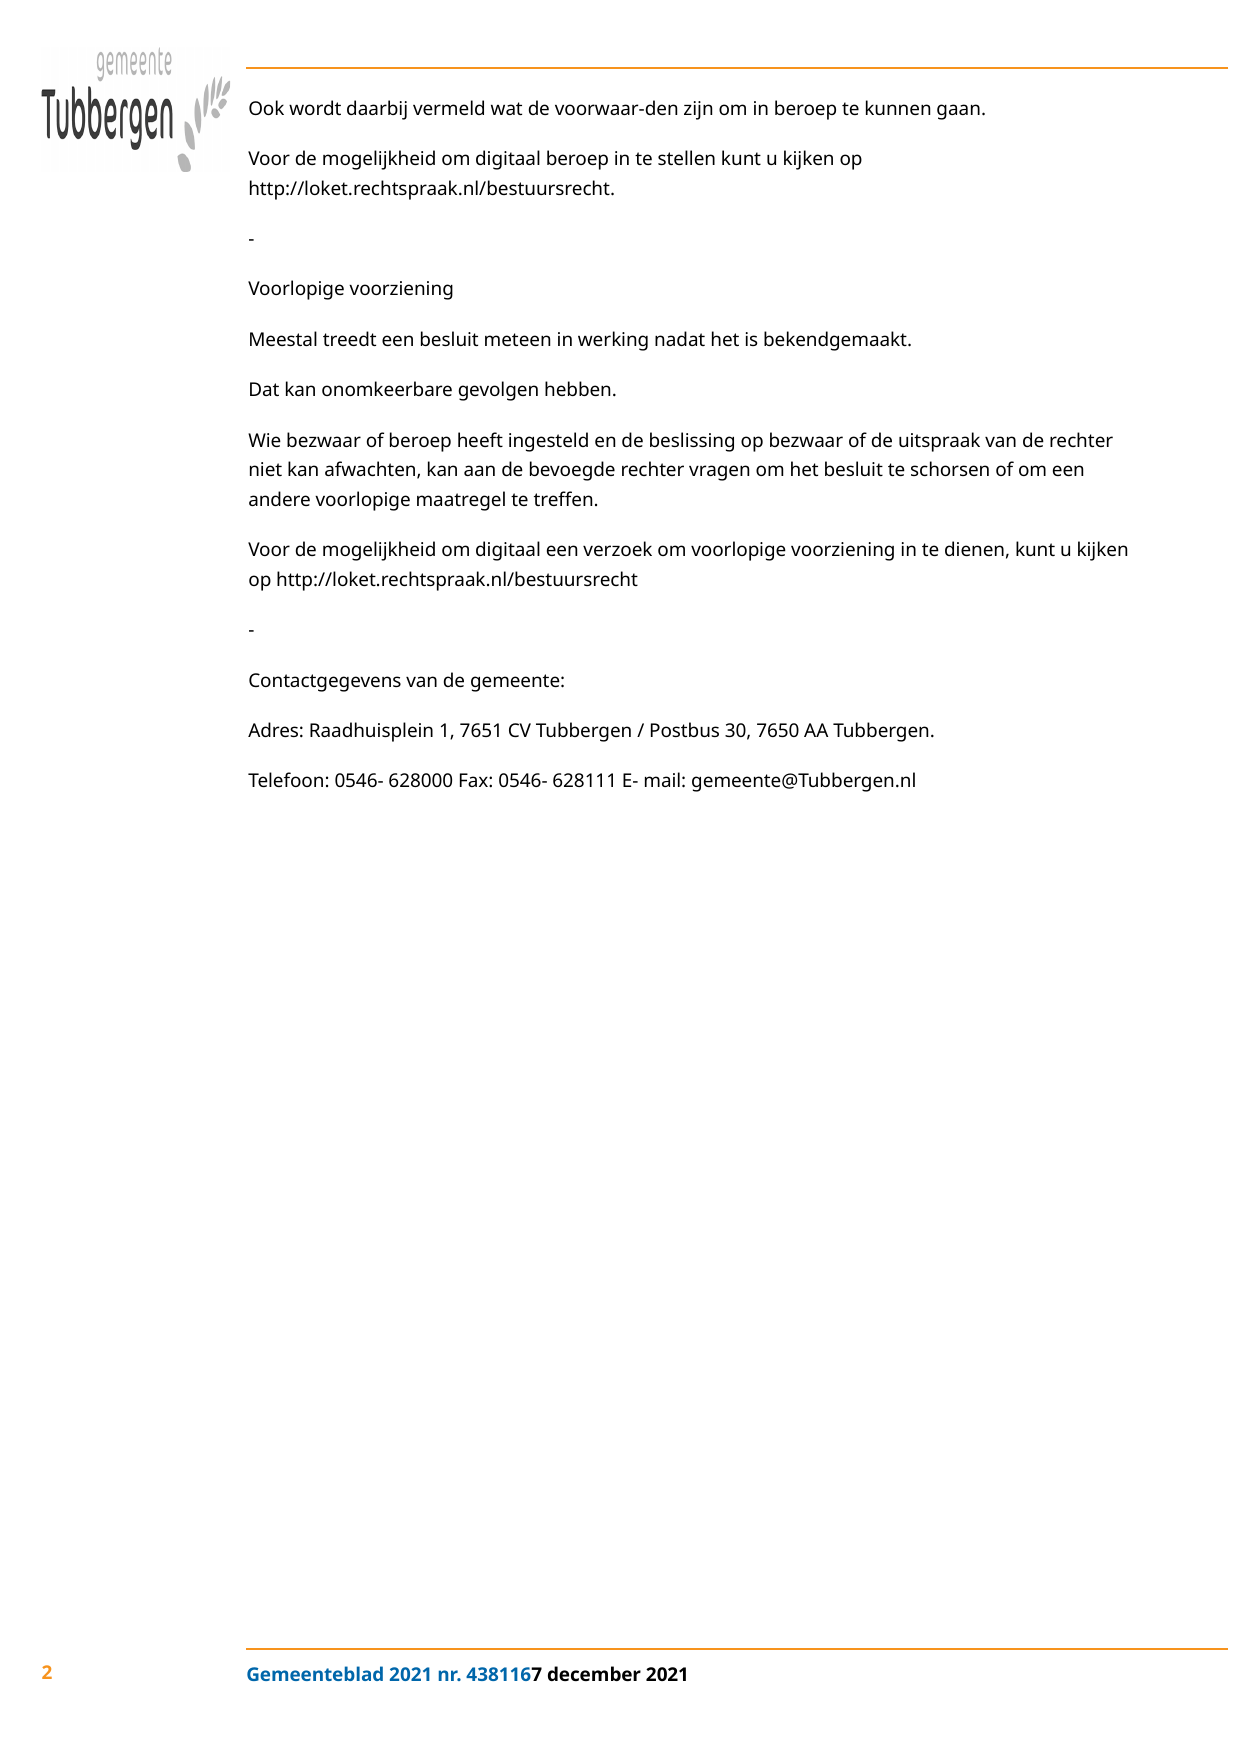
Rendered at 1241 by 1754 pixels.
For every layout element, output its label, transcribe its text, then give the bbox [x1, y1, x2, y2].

text Voor de mogelijkheid om digitaal beroep in te stellen kunt u kijken op http://loket.rechtspraak.nl/bestuursrecht. [248, 145, 1152, 201]
text Voor de mogelijkheid om digitaal een verzoek om voorlopige voorziening in te dienen, kunt u kijken op http://loket.rechtspraak.nl/bestuursrecht [248, 536, 1152, 592]
picture [41, 47, 231, 172]
text - [248, 225, 1152, 251]
text Ook wordt daarbij vermeld wat de voorwaar-den zijn om in beroep te kunnen gaan. [248, 95, 1152, 121]
text Wie bezwaar of beroep heeft ingesteld en de beslissing op bezwaar of de uitspraak van de rechter niet kan afwachten, kan aan de bevoegde rechter vragen om het besluit te schorsen of om een andere voorlopige maatregel te treffen. [248, 427, 1152, 512]
text Adres: Raadhuisplein 1, 7651 CV Tubbergen / Postbus 30, 7650 AA Tubbergen. [248, 717, 1152, 743]
text Telefoon: 0546- 628000 Fax: 0546- 628111 E- mail: gemeente@Tubbergen.nl [248, 768, 1152, 793]
text Voorlopige voorziening [248, 276, 1152, 301]
text Meestal treedt een besluit meteen in werking nadat het is bekendgemaakt. [248, 326, 1152, 352]
text Contactgegevens van de gemeente: [248, 667, 1152, 693]
text - [248, 616, 1152, 642]
text Dat kan onomkeerbare gevolgen hebben. [248, 376, 1152, 402]
